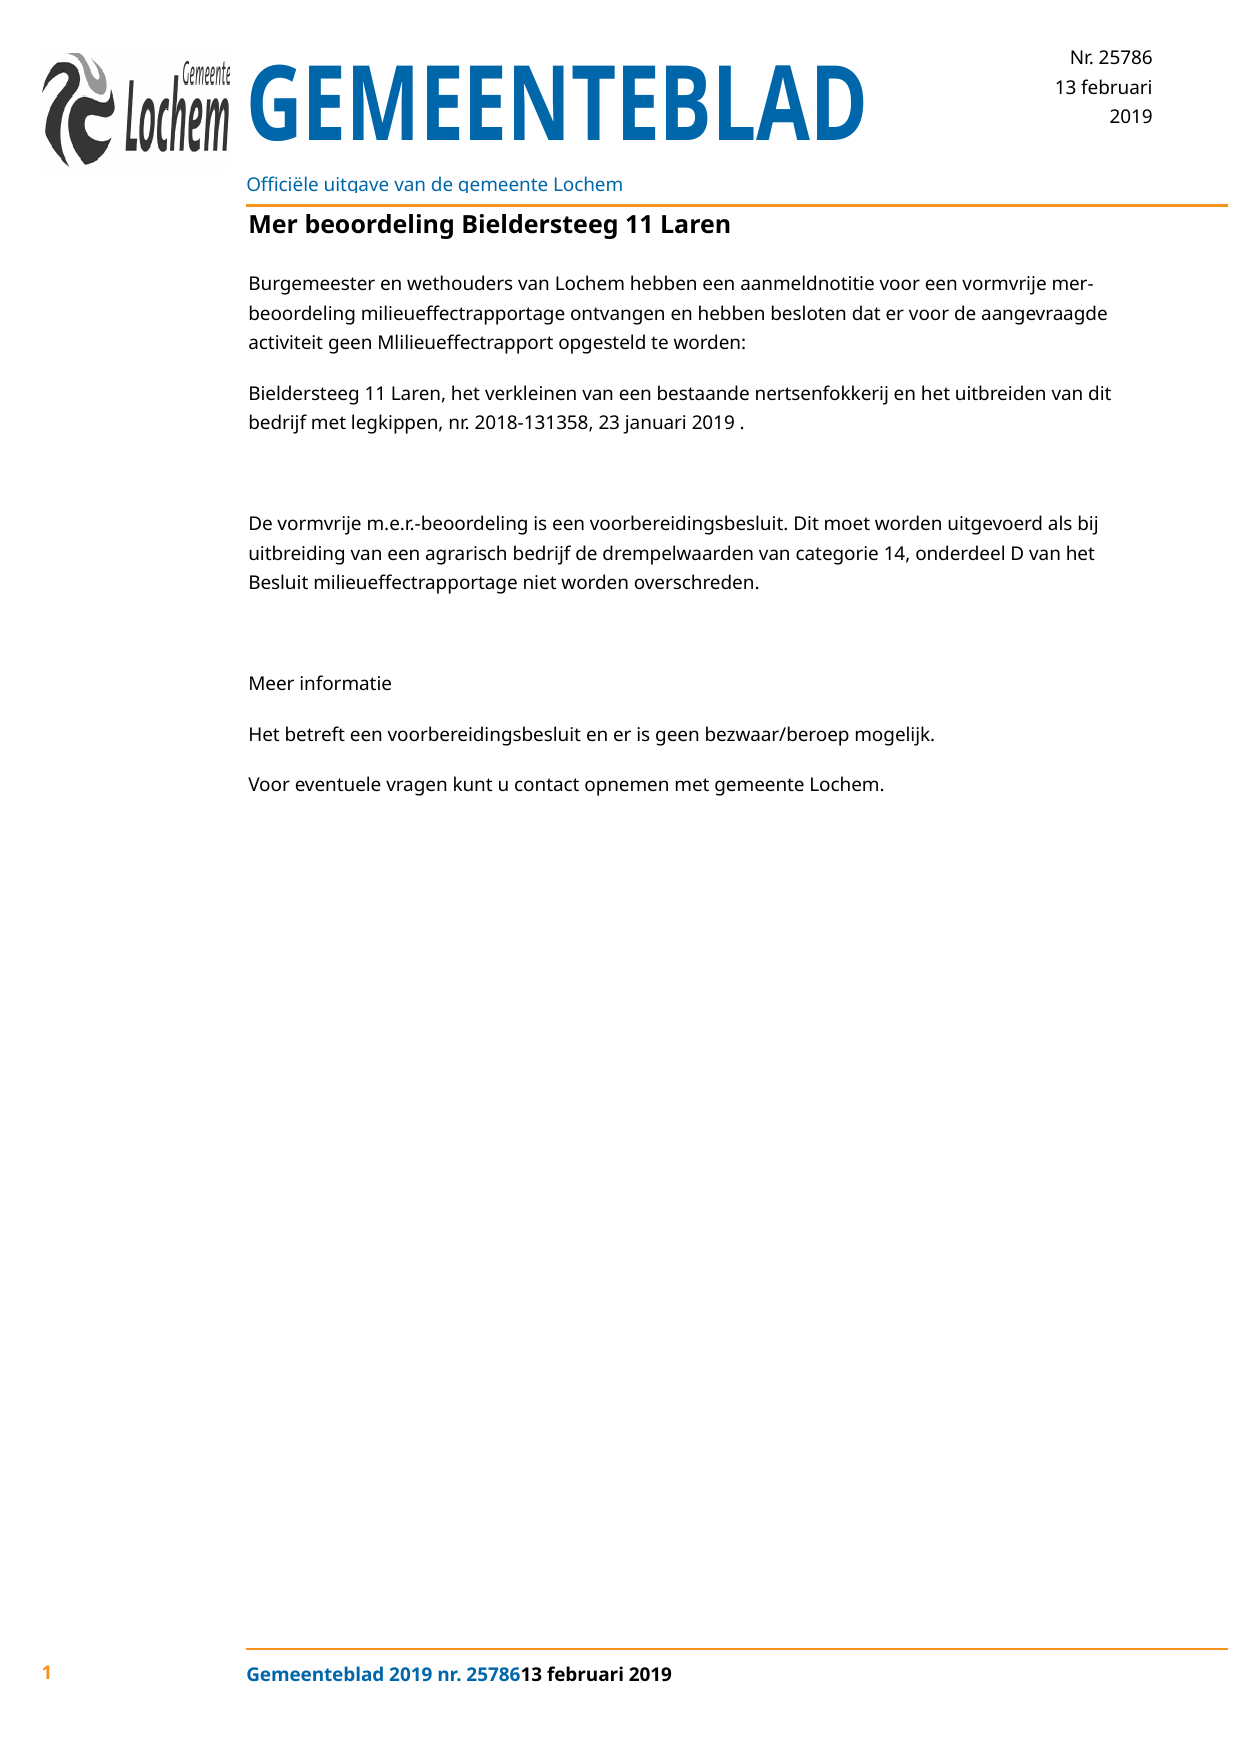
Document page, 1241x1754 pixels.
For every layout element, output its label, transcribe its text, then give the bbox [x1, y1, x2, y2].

text De vormvrije m.e.r.-beoordeling is een voorbereidingsbesluit. Dit moet worden uitgevoerd als bij uitbreiding van een agrarisch bedrijf de drempelwaarden van categorie 14, onderdeel D van het Besluit milieueffectrapportage niet worden overschreden. [248, 510, 1152, 595]
picture [41, 47, 231, 172]
text Burgemeester en wethouders van Lochem hebben een aanmeldnotitie voor een vormvrije mer-beoordeling milieueffectrapportage ontvangen en hebben besloten dat er voor de aangevraagde activiteit geen Mlilieueffectrapport opgesteld te worden: [248, 270, 1152, 355]
text Bieldersteeg 11 Laren, het verkleinen van een bestaande nertsenfokkerij en het uitbreiden van dit bedrijf met legkippen, nr. 2018-131358, 23 januari 2019 . [248, 380, 1152, 435]
text Het betreft een voorbereidingsbesluit en er is geen bezwaar/beroep mogelijk. [248, 721, 1152, 746]
text Meer informatie [248, 670, 1152, 696]
text Mer beoordeling Bieldersteeg 11 Laren [248, 207, 1152, 241]
text Voor eventuele vragen kunt u contact opnemen met gemeente Lochem. [248, 771, 1152, 797]
